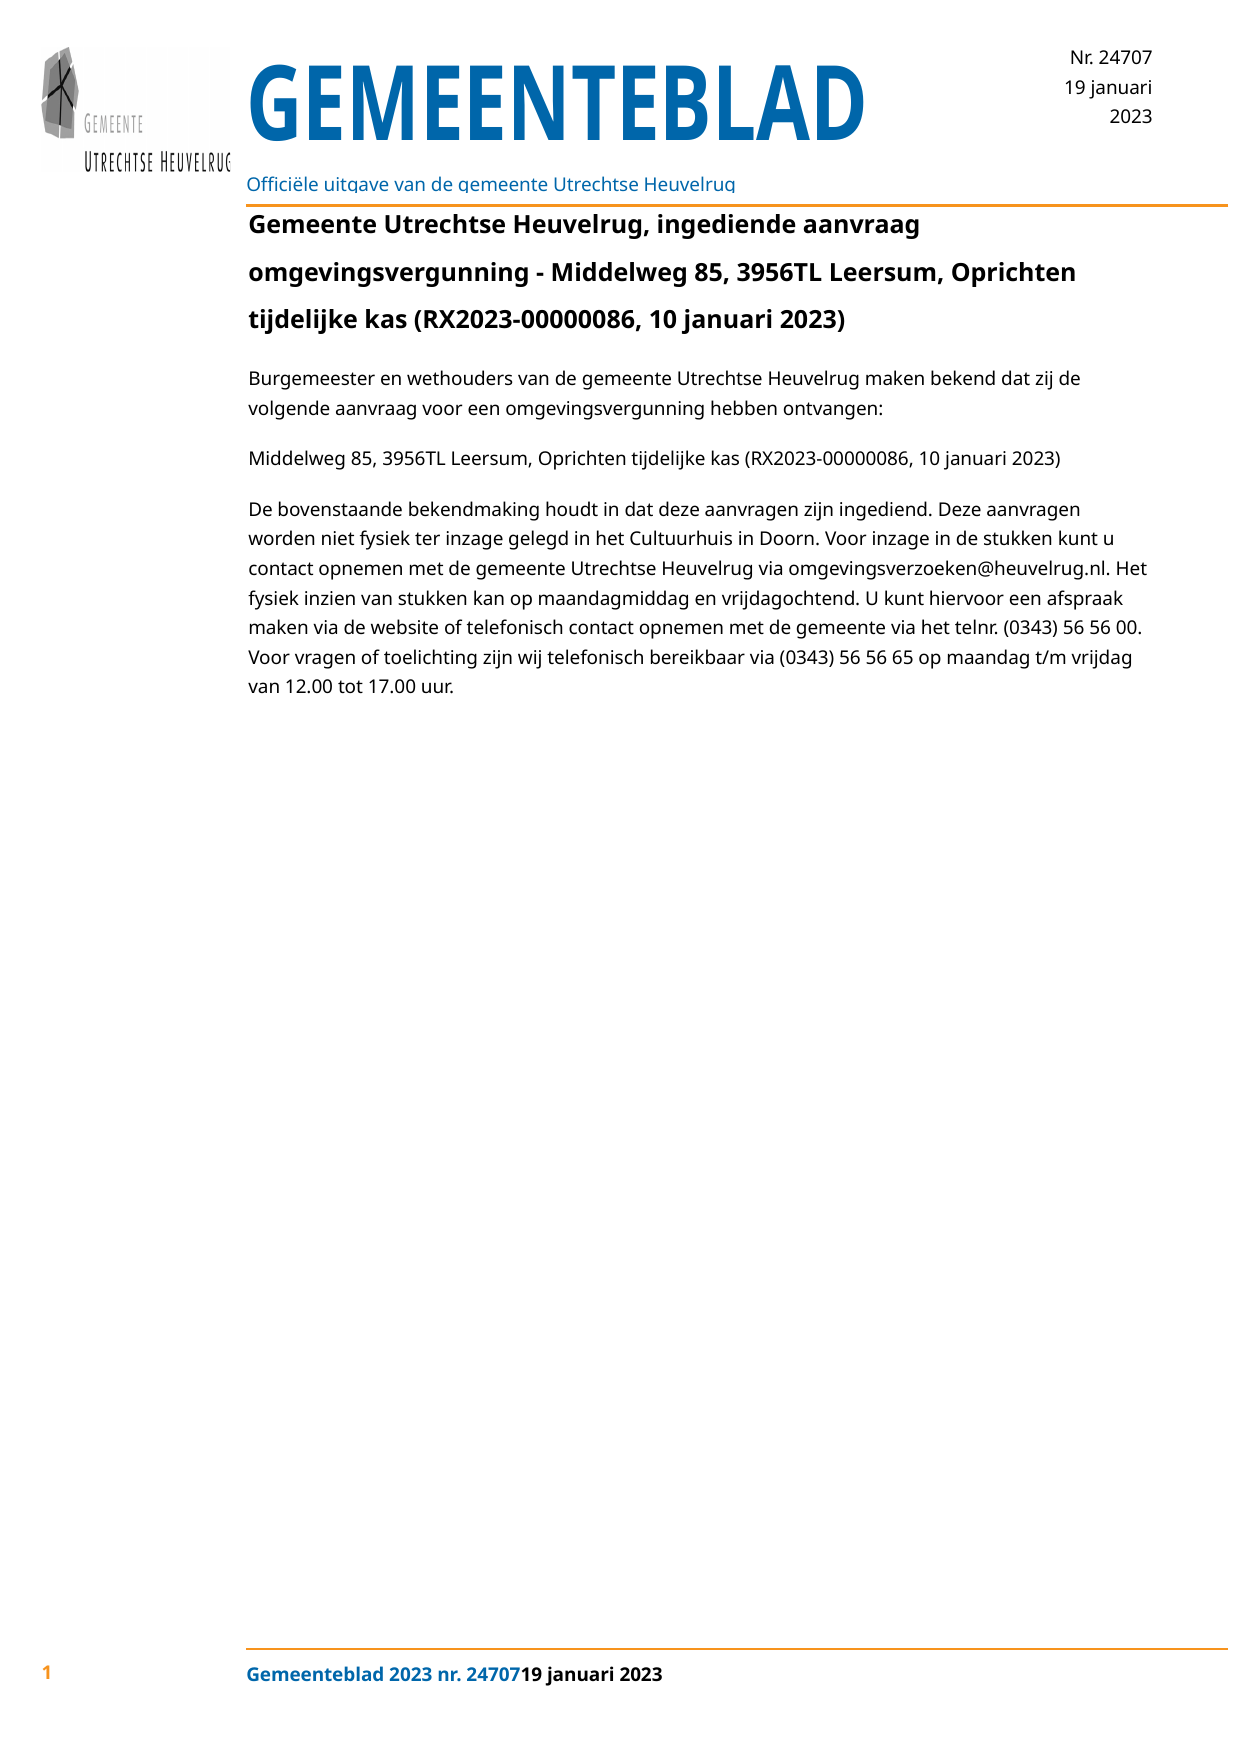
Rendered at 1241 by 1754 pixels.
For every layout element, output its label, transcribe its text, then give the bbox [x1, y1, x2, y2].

text De bovenstaande bekendmaking houdt in dat deze aanvragen zijn ingediend. Deze aanvragen worden niet fysiek ter inzage gelegd in het Cultuurhuis in Doorn. Voor inzage in de stukken kunt u contact opnemen met de gemeente Utrechtse Heuvelrug via omgevingsverzoeken@heuvelrug.nl. Het fysiek inzien van stukken kan op maandagmiddag en vrijdagochtend. U kunt hiervoor een afspraak maken via de website of telefonisch contact opnemen met de gemeente via het telnr. (0343) 56 56 00. Voor vragen of toelichting zijn wij telefonisch bereikbaar via (0343) 56 56 65 op maandag t/m vrijdag van 12.00 tot 17.00 uur. [248, 496, 1152, 699]
text Gemeente Utrechtse Heuvelrug, ingediende aanvraag omgevingsvergunning - Middelweg 85, 3956TL Leersum, Oprichten tijdelijke kas (RX2023-00000086, 10 januari 2023) [248, 207, 1152, 336]
text Middelweg 85, 3956TL Leersum, Oprichten tijdelijke kas (RX2023-00000086, 10 januari 2023) [248, 446, 1152, 471]
text Burgemeester en wethouders van de gemeente Utrechtse Heuvelrug maken bekend dat zij de volgende aanvraag voor een omgevingsvergunning hebben ontvangen: [248, 366, 1152, 421]
picture [41, 47, 231, 172]
